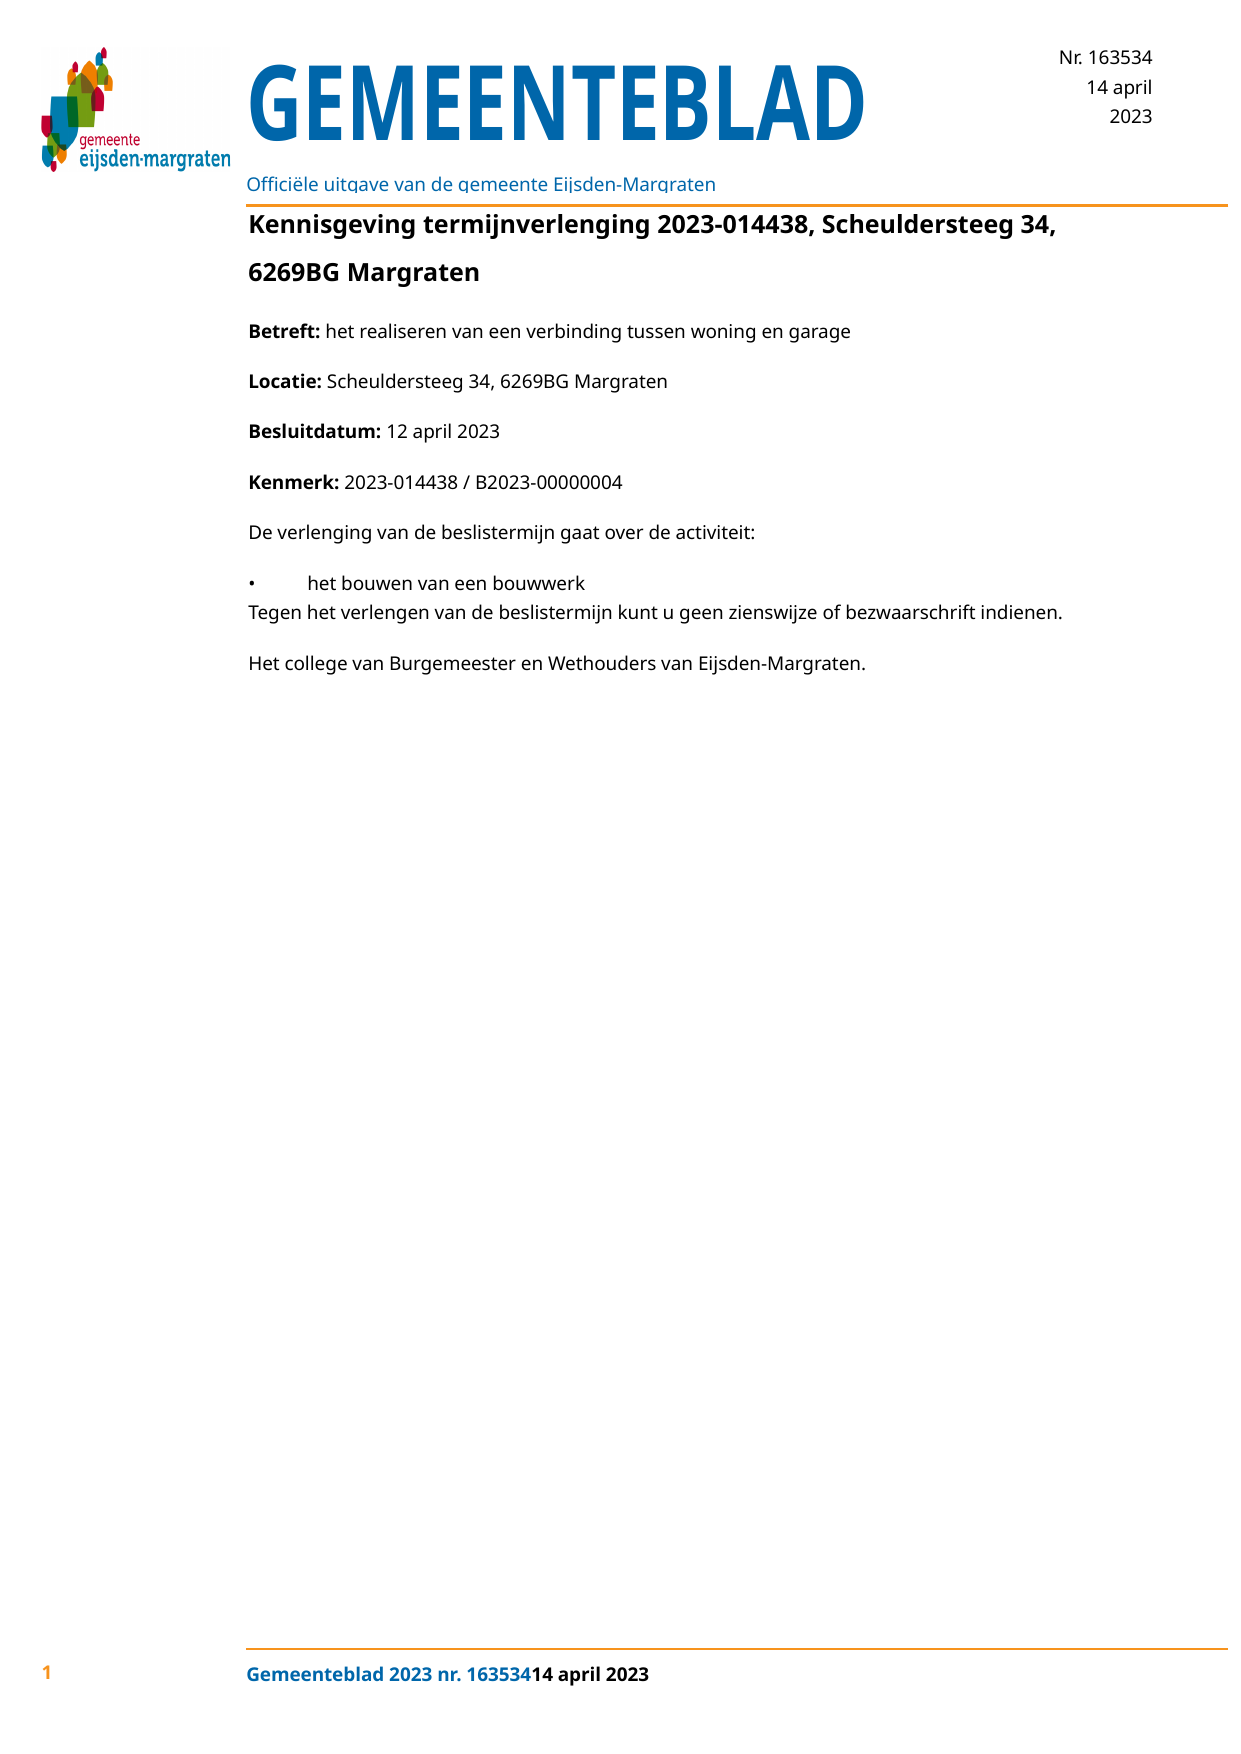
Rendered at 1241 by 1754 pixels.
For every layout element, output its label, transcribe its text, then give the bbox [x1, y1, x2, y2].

list het bouwen van een bouwwerk [248, 570, 1152, 596]
text Locatie: Scheuldersteeg 34, 6269BG Margraten [248, 368, 1152, 394]
text Kennisgeving termijnverlenging 2023-014438, Scheuldersteeg 34, 6269BG Margraten [248, 207, 1152, 288]
text Het college van Burgemeester en Wethouders van Eijsden-Margraten. [248, 650, 1152, 676]
text De verlenging van de beslistermijn gaat over de activiteit: [248, 519, 1152, 545]
text Kenmerk: 2023-014438 / B2023-00000004 [248, 469, 1152, 495]
text Betreft: het realiseren van een verbinding tussen woning en garage [248, 318, 1152, 344]
picture [41, 47, 231, 172]
text Tegen het verlengen van de beslistermijn kunt u geen zienswijze of bezwaarschrift indienen. [248, 599, 1152, 625]
text Besluitdatum: 12 april 2023 [248, 419, 1152, 444]
